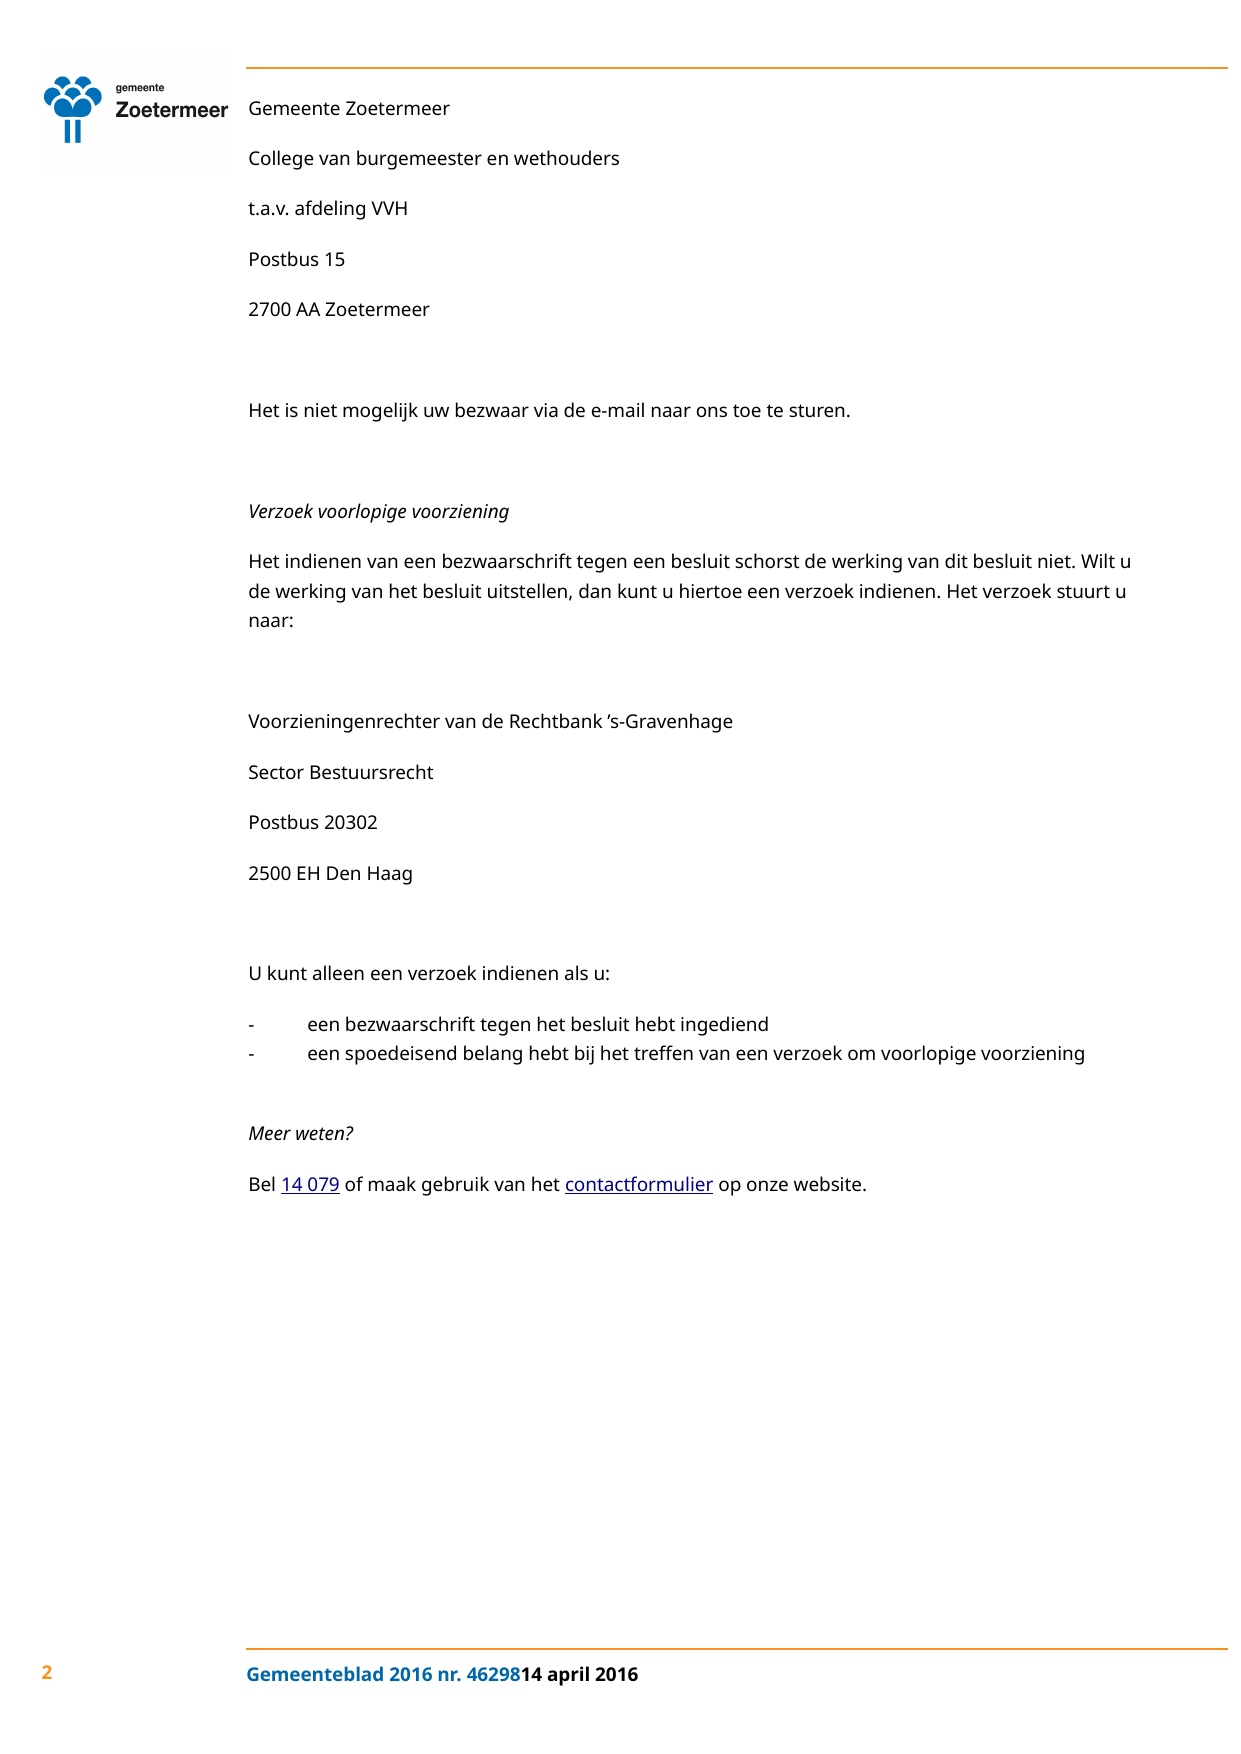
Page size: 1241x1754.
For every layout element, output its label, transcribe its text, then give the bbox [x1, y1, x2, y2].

text Het indienen van een bezwaarschrift tegen een besluit schorst de werking van dit besluit niet. Wilt u de werking van het besluit uitstellen, dan kunt u hiertoe een verzoek indienen. Het verzoek stuurt u naar: [248, 548, 1152, 633]
text Voorzieningenrechter van de Rechtbank ’s-Gravenhage [248, 708, 1152, 734]
text Verzoek voorlopige voorziening [248, 498, 1152, 524]
text 2500 EH Den Haag [248, 860, 1152, 886]
text t.a.v. afdeling VVH [248, 196, 1152, 221]
text Sector Bestuursrecht [248, 759, 1152, 785]
text U kunt alleen een verzoek indienen als u: [248, 961, 1152, 986]
list een bezwaarschrift tegen het besluit hebt ingediend [248, 1011, 1152, 1037]
text 2700 AA Zoetermeer [248, 296, 1152, 322]
text Postbus 15 [248, 246, 1152, 272]
text College van burgemeester en wethouders [248, 145, 1152, 171]
picture [41, 47, 231, 172]
text Postbus 20302 [248, 809, 1152, 835]
text Gemeente Zoetermeer [248, 95, 1152, 121]
text Het is niet mogelijk uw bezwaar via de e-mail naar ons toe te sturen. [248, 397, 1152, 423]
text Meer weten? [248, 1121, 1152, 1146]
text Bel 14 079 of maak gebruik van het contactformulier op onze website. [248, 1171, 1152, 1197]
list een spoedeisend belang hebt bij het treffen van een verzoek om voorlopige voorziening [248, 1041, 1152, 1066]
